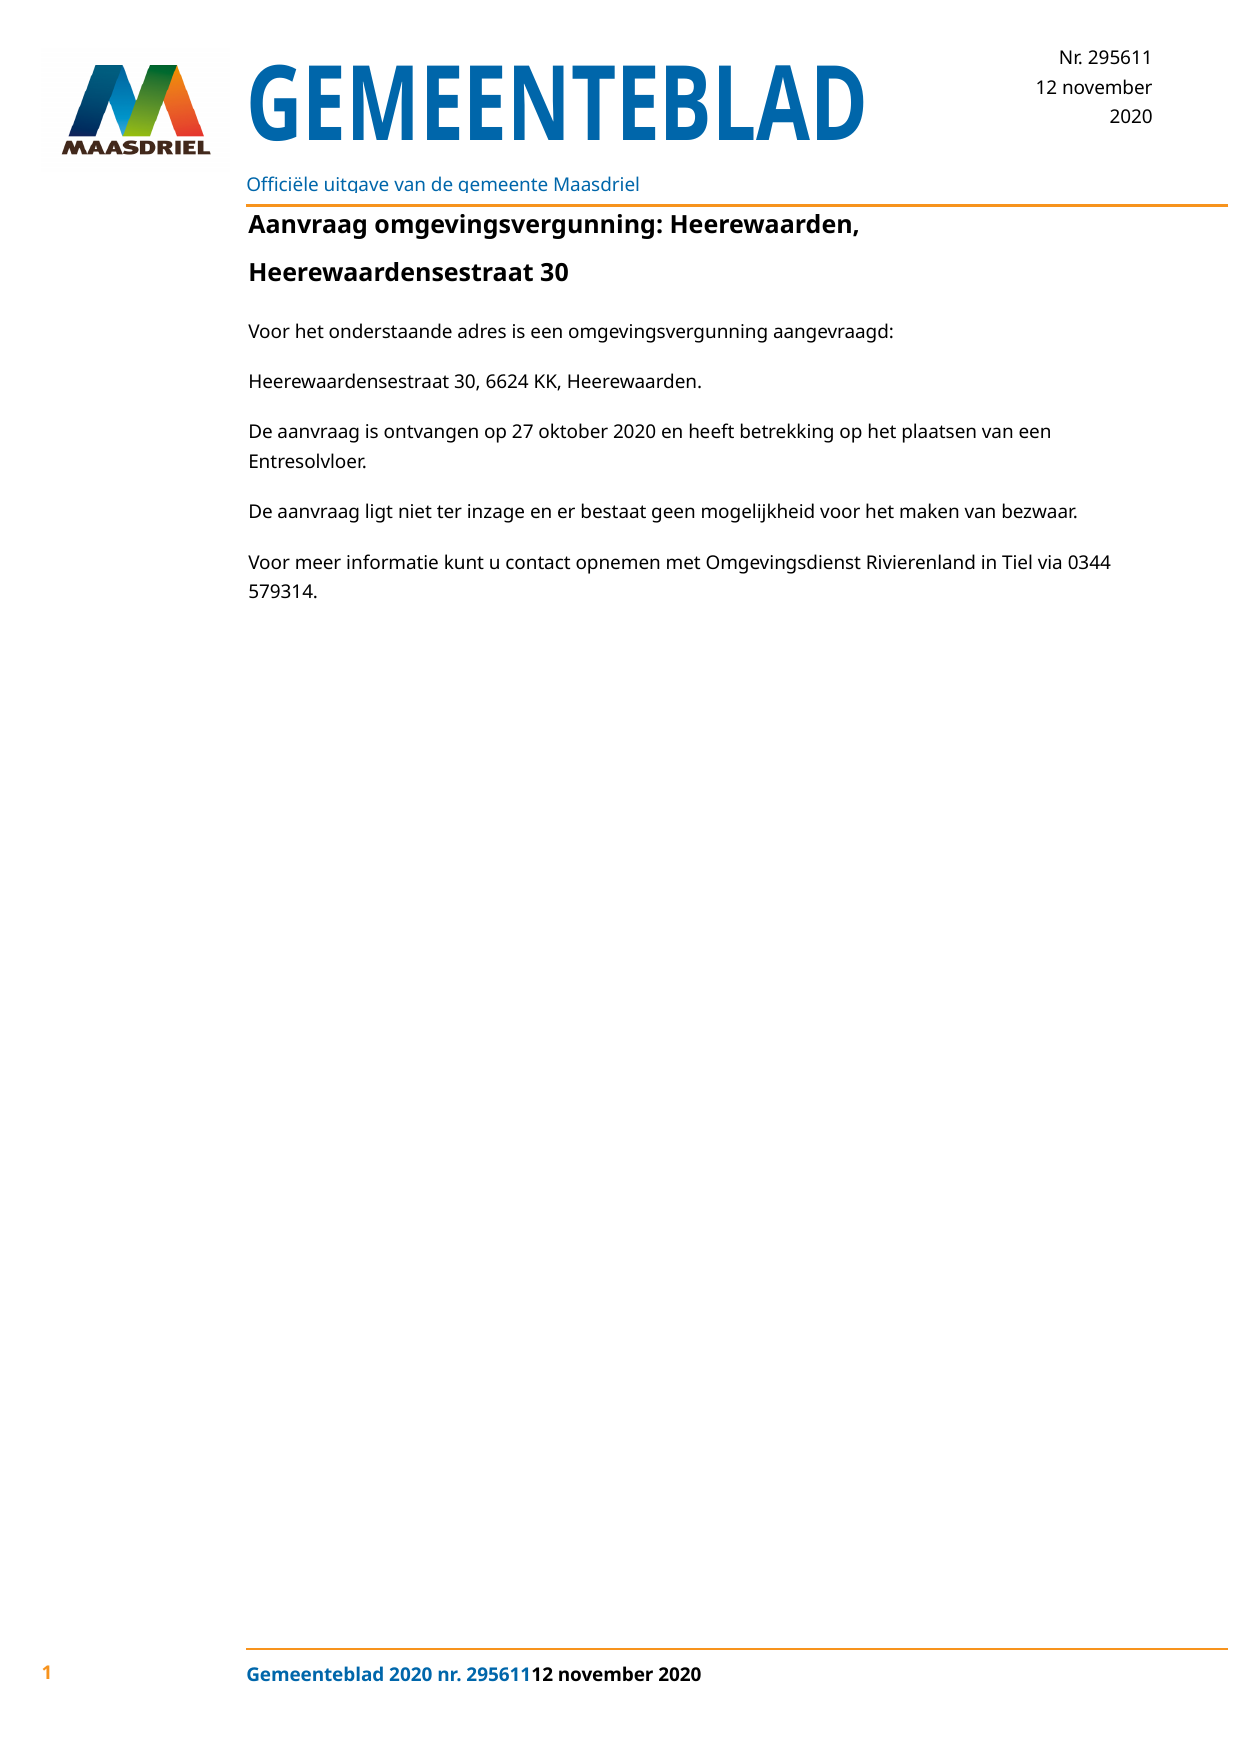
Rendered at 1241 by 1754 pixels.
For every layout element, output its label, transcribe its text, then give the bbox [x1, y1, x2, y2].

text Voor meer informatie kunt u contact opnemen met Omgevingsdienst Rivierenland in Tiel via 0344 579314. [248, 549, 1152, 604]
picture [41, 47, 231, 172]
text De aanvraag is ontvangen op 27 oktober 2020 en heeft betrekking op het plaatsen van een Entresolvloer. [248, 419, 1152, 474]
text Heerewaardensestraat 30, 6624 KK, Heerewaarden. [248, 368, 1152, 394]
text Voor het onderstaande adres is een omgevingsvergunning aangevraagd: [248, 318, 1152, 344]
text Aanvraag omgevingsvergunning: Heerewaarden, Heerewaardensestraat 30 [248, 207, 1152, 288]
text De aanvraag ligt niet ter inzage en er bestaat geen mogelijkheid voor het maken van bezwaar. [248, 499, 1152, 524]
